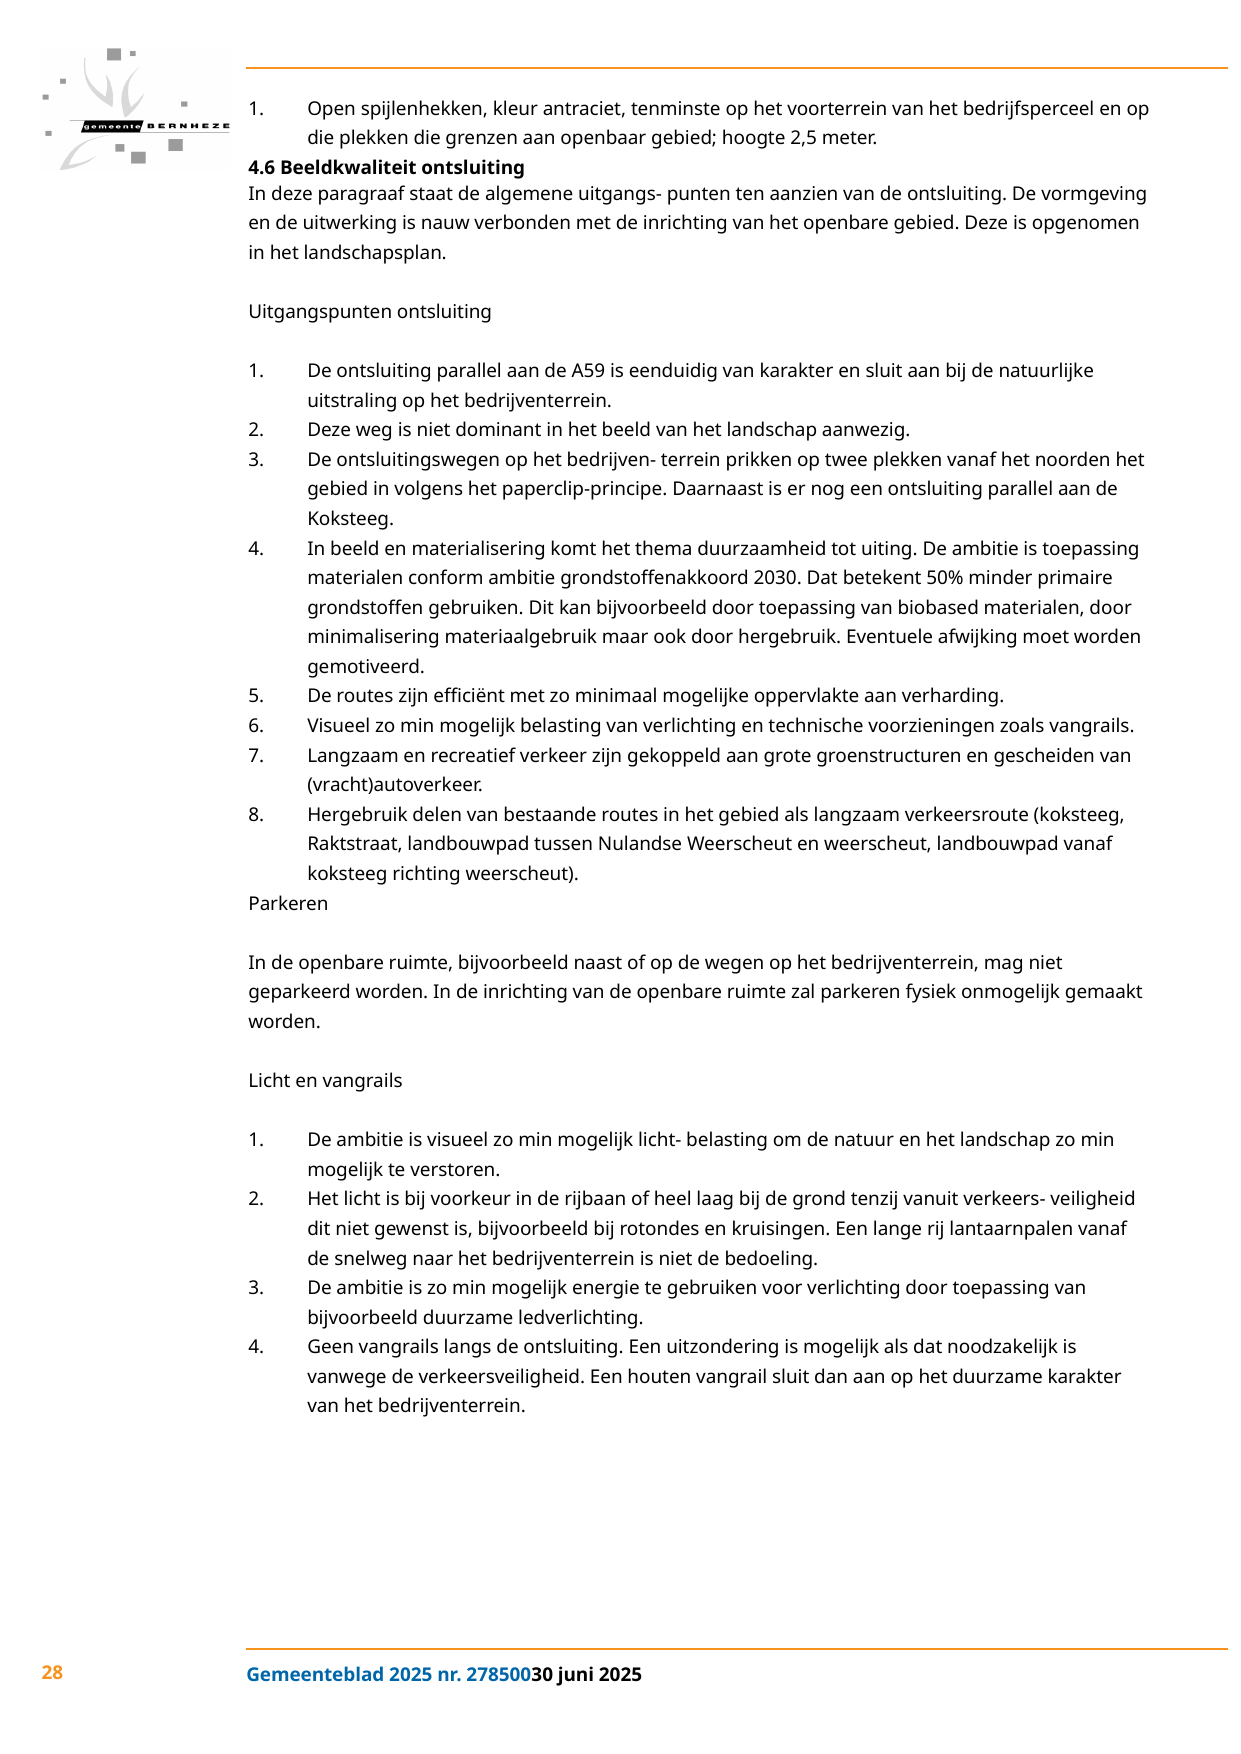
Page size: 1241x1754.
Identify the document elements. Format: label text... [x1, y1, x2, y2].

list De routes zijn efficiënt met zo minimaal mogelijke oppervlakte aan verharding. [248, 683, 1152, 708]
text Parkeren [248, 890, 1152, 915]
list De ontsluitingswegen op het bedrijven- terrein prikken op twee plekken vanaf het noorden het gebied in volgens het paperclip-principe. Daarnaast is er nog een ontsluiting parallel aan de Koksteeg. [248, 446, 1152, 531]
text 4.6 Beeldkwaliteit ontsluiting [248, 154, 1152, 180]
list Open spijlenhekken, kleur antraciet, tenminste op het voorterrein van het bedrijfsperceel en op die plekken die grenzen aan openbaar gebied; hoogte 2,5 meter. [248, 95, 1152, 150]
list Visueel zo min mogelijk belasting van verlichting en technische voorzieningen zoals vangrails. [248, 712, 1152, 738]
text In de openbare ruimte, bijvoorbeeld naast of op de wegen op het bedrijventerrein, mag niet geparkeerd worden. In de inrichting van de openbare ruimte zal parkeren fysiek onmogelijk gemaakt worden. [248, 949, 1152, 1034]
list De ontsluiting parallel aan de A59 is eenduidig van karakter en sluit aan bij de natuurlijke uitstraling op het bedrijventerrein. [248, 357, 1152, 412]
list De ambitie is visueel zo min mogelijk licht- belasting om de natuur en het landschap zo min mogelijk te verstoren. [248, 1126, 1152, 1182]
text In deze paragraaf staat de algemene uitgangs- punten ten aanzien van de ontsluiting. De vormgeving en de uitwerking is nauw verbonden met de inrichting van het openbare gebied. Deze is opgenomen in het landschapsplan. [248, 180, 1152, 264]
list Langzaam en recreatief verkeer zijn gekoppeld aan grote groenstructuren en gescheiden van (vracht)autoverkeer. [248, 742, 1152, 797]
list Het licht is bij voorkeur in de rijbaan of heel laag bij de grond tenzij vanuit verkeers- veiligheid dit niet gewenst is, bijvoorbeeld bij rotondes en kruisingen. Een lange rij lantaarnpalen vanaf de snelweg naar het bedrijventerrein is niet de bedoeling. [248, 1186, 1152, 1270]
text Licht en vangrails [248, 1067, 1152, 1093]
list Geen vangrails langs de ontsluiting. Een uitzondering is mogelijk als dat noodzakelijk is vanwege de verkeersveiligheid. Een houten vangrail sluit dan aan op het duurzame karakter van het bedrijventerrein. [248, 1333, 1152, 1418]
picture [41, 47, 231, 172]
list De ambitie is zo min mogelijk energie te gebruiken voor verlichting door toepassing van bijvoorbeeld duurzame ledverlichting. [248, 1274, 1152, 1329]
list Hergebruik delen van bestaande routes in het gebied als langzaam verkeersroute (koksteeg, Raktstraat, landbouwpad tussen Nulandse Weerscheut en weerscheut, landbouwpad vanaf koksteeg richting weerscheut). [248, 801, 1152, 886]
list In beeld en materialisering komt het thema duurzaamheid tot uiting. De ambitie is toepassing materialen conform ambitie grondstoffenakkoord 2030. Dat betekent 50% minder primaire grondstoffen gebruiken. Dit kan bijvoorbeeld door toepassing van biobased materialen, door minimalisering materiaalgebruik maar ook door hergebruik. Eventuele afwijking moet worden gemotiveerd. [248, 535, 1152, 679]
text Uitgangspunten ontsluiting [248, 298, 1152, 324]
list Deze weg is niet dominant in het beeld van het landschap aanwezig. [248, 416, 1152, 442]
